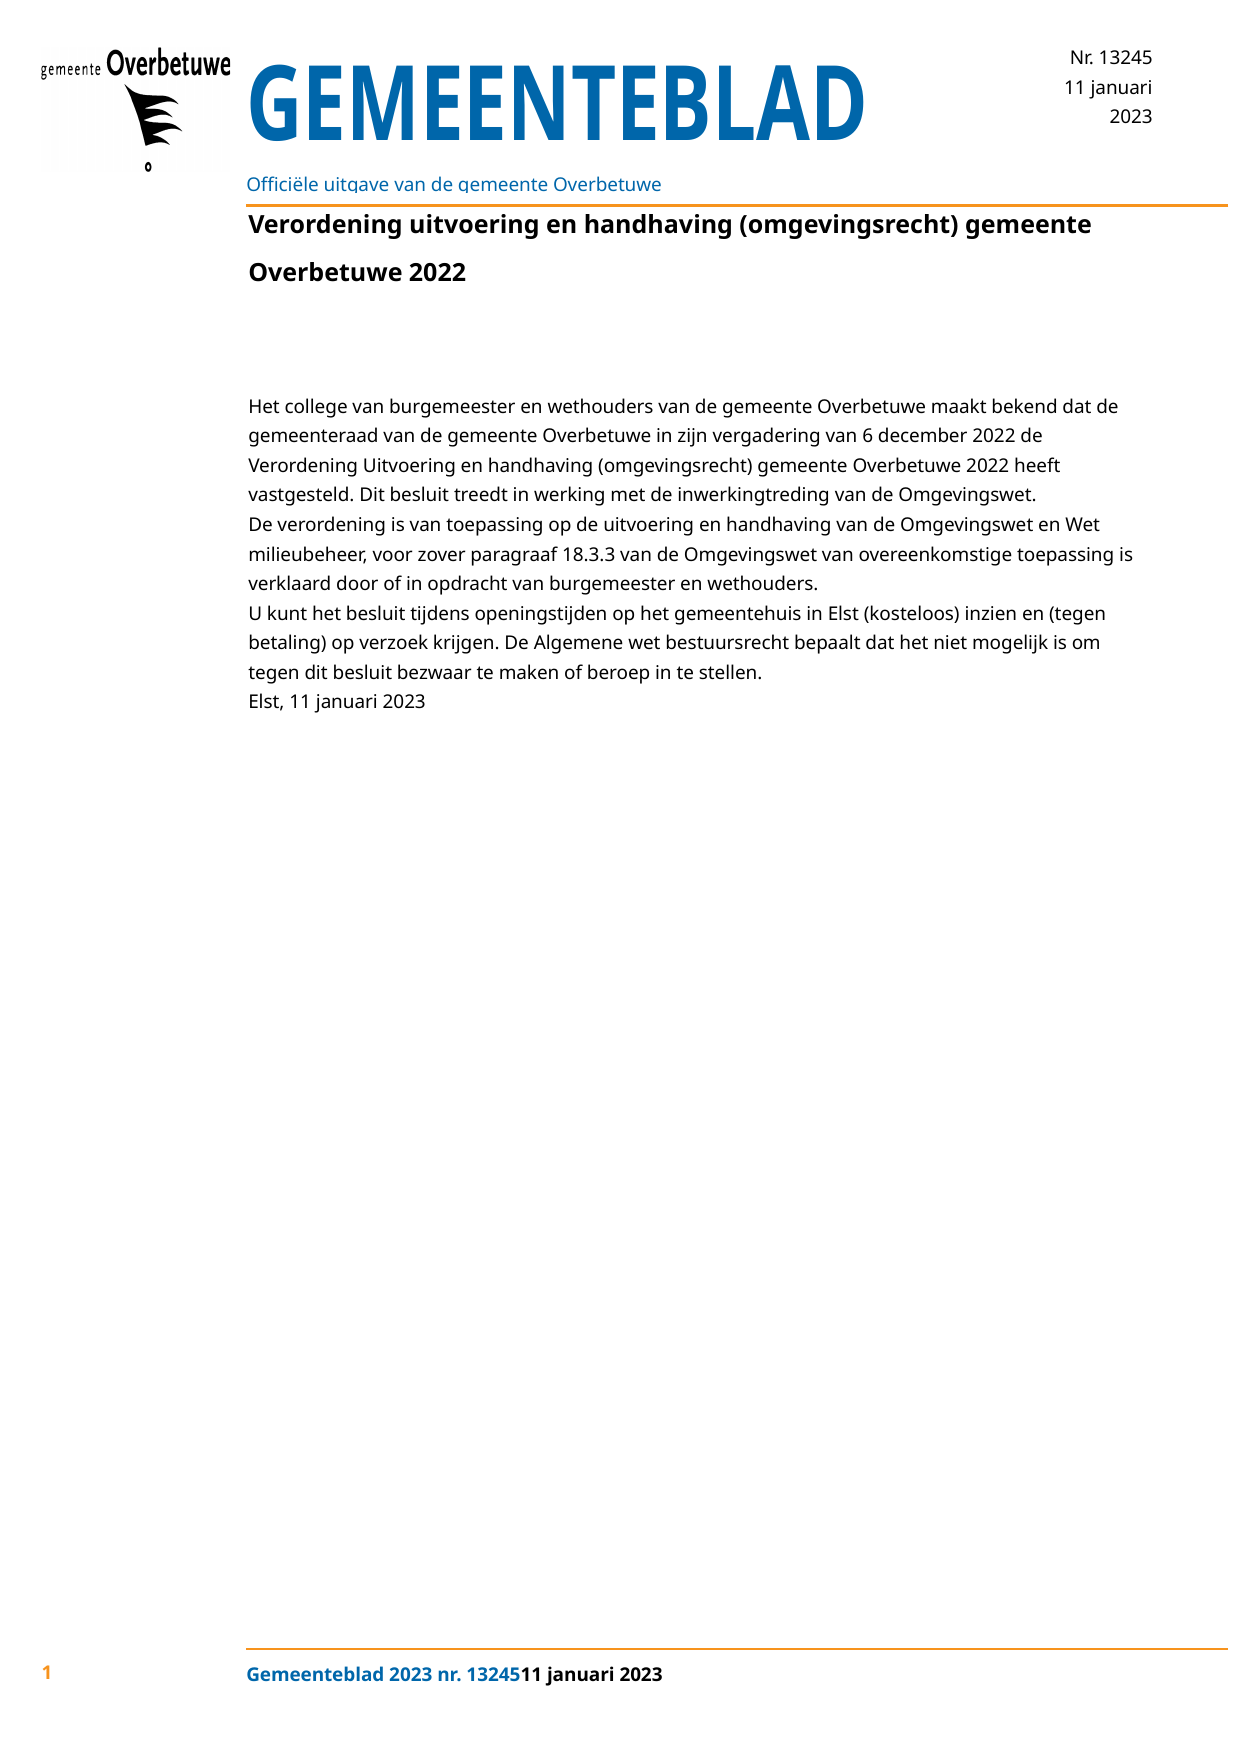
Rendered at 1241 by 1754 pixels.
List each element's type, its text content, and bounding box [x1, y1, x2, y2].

text De verordening is van toepassing op de uitvoering en handhaving van de Omgevingswet en Wet milieubeheer, voor zover paragraaf 18.3.3 van de Omgevingswet van overeenkomstige toepassing is verklaard door of in opdracht van burgemeester en wethouders. [248, 511, 1152, 596]
text U kunt het besluit tijdens openingstijden op het gemeentehuis in Elst (kosteloos) inzien en (tegen betaling) op verzoek krijgen. De Algemene wet bestuursrecht bepaalt dat het niet mogelijk is om tegen dit besluit bezwaar te maken of beroep in te stellen. [248, 600, 1152, 685]
text Het college van burgemeester en wethouders van de gemeente Overbetuwe maakt bekend dat de gemeenteraad van de gemeente Overbetuwe in zijn vergadering van 6 december 2022 de Verordening Uitvoering en handhaving (omgevingsrecht) gemeente Overbetuwe 2022 heeft vastgesteld. Dit besluit treedt in werking met de inwerkingtreding van de Omgevingswet. [248, 393, 1152, 507]
text Elst, 11 januari 2023 [248, 689, 1152, 714]
text Verordening uitvoering en handhaving (omgevingsrecht) gemeente Overbetuwe 2022 [248, 207, 1152, 288]
picture [41, 47, 231, 172]
